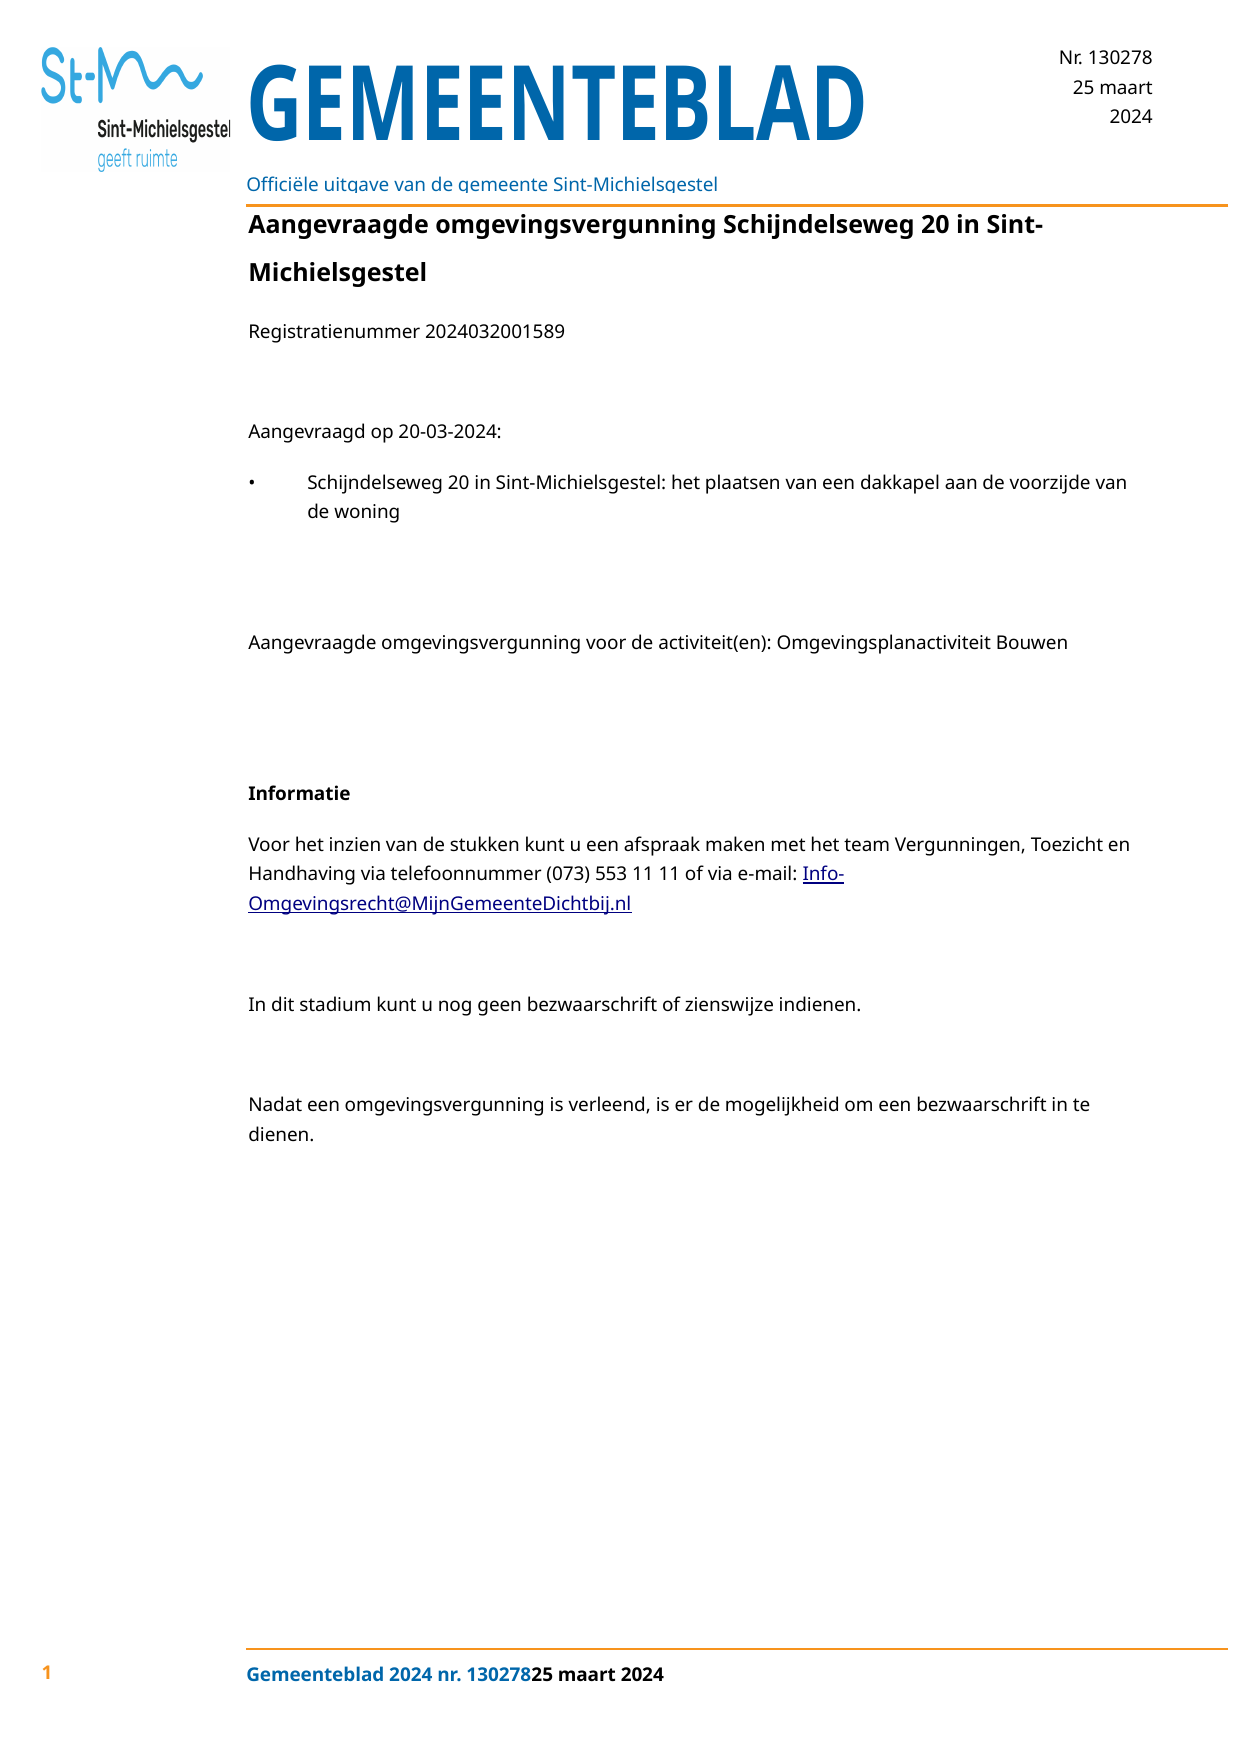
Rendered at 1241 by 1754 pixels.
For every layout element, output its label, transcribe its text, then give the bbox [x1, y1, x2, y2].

text In dit stadium kunt u nog geen bezwaarschrift of zienswijze indienen. [248, 991, 1152, 1017]
text Aangevraagd op 20-03-2024: [248, 419, 1152, 444]
text Nadat een omgevingsvergunning is verleend, is er de mogelijkheid om een bezwaarschrift in te dienen. [248, 1092, 1152, 1147]
text Voor het inzien van de stukken kunt u een afspraak maken met het team Vergunningen, Toezicht en Handhaving via telefoonnummer (073) 553 11 11 of via e-mail: Info-Omgevingsrecht@MijnGemeenteDichtbij.nl [248, 831, 1152, 916]
text Aangevraagde omgevingsvergunning Schijndelseweg 20 in Sint-Michielsgestel [248, 207, 1152, 288]
text Registratienummer 2024032001589 [248, 318, 1152, 344]
text Informatie [248, 780, 1152, 806]
list Schijndelseweg 20 in Sint-Michielsgestel: het plaatsen van een dakkapel aan de voorzijde van de woning [248, 469, 1152, 524]
text Aangevraagde omgevingsvergunning voor de activiteit(en): Omgevingsplanactiviteit Bouwen [248, 629, 1152, 655]
picture [41, 47, 231, 172]
